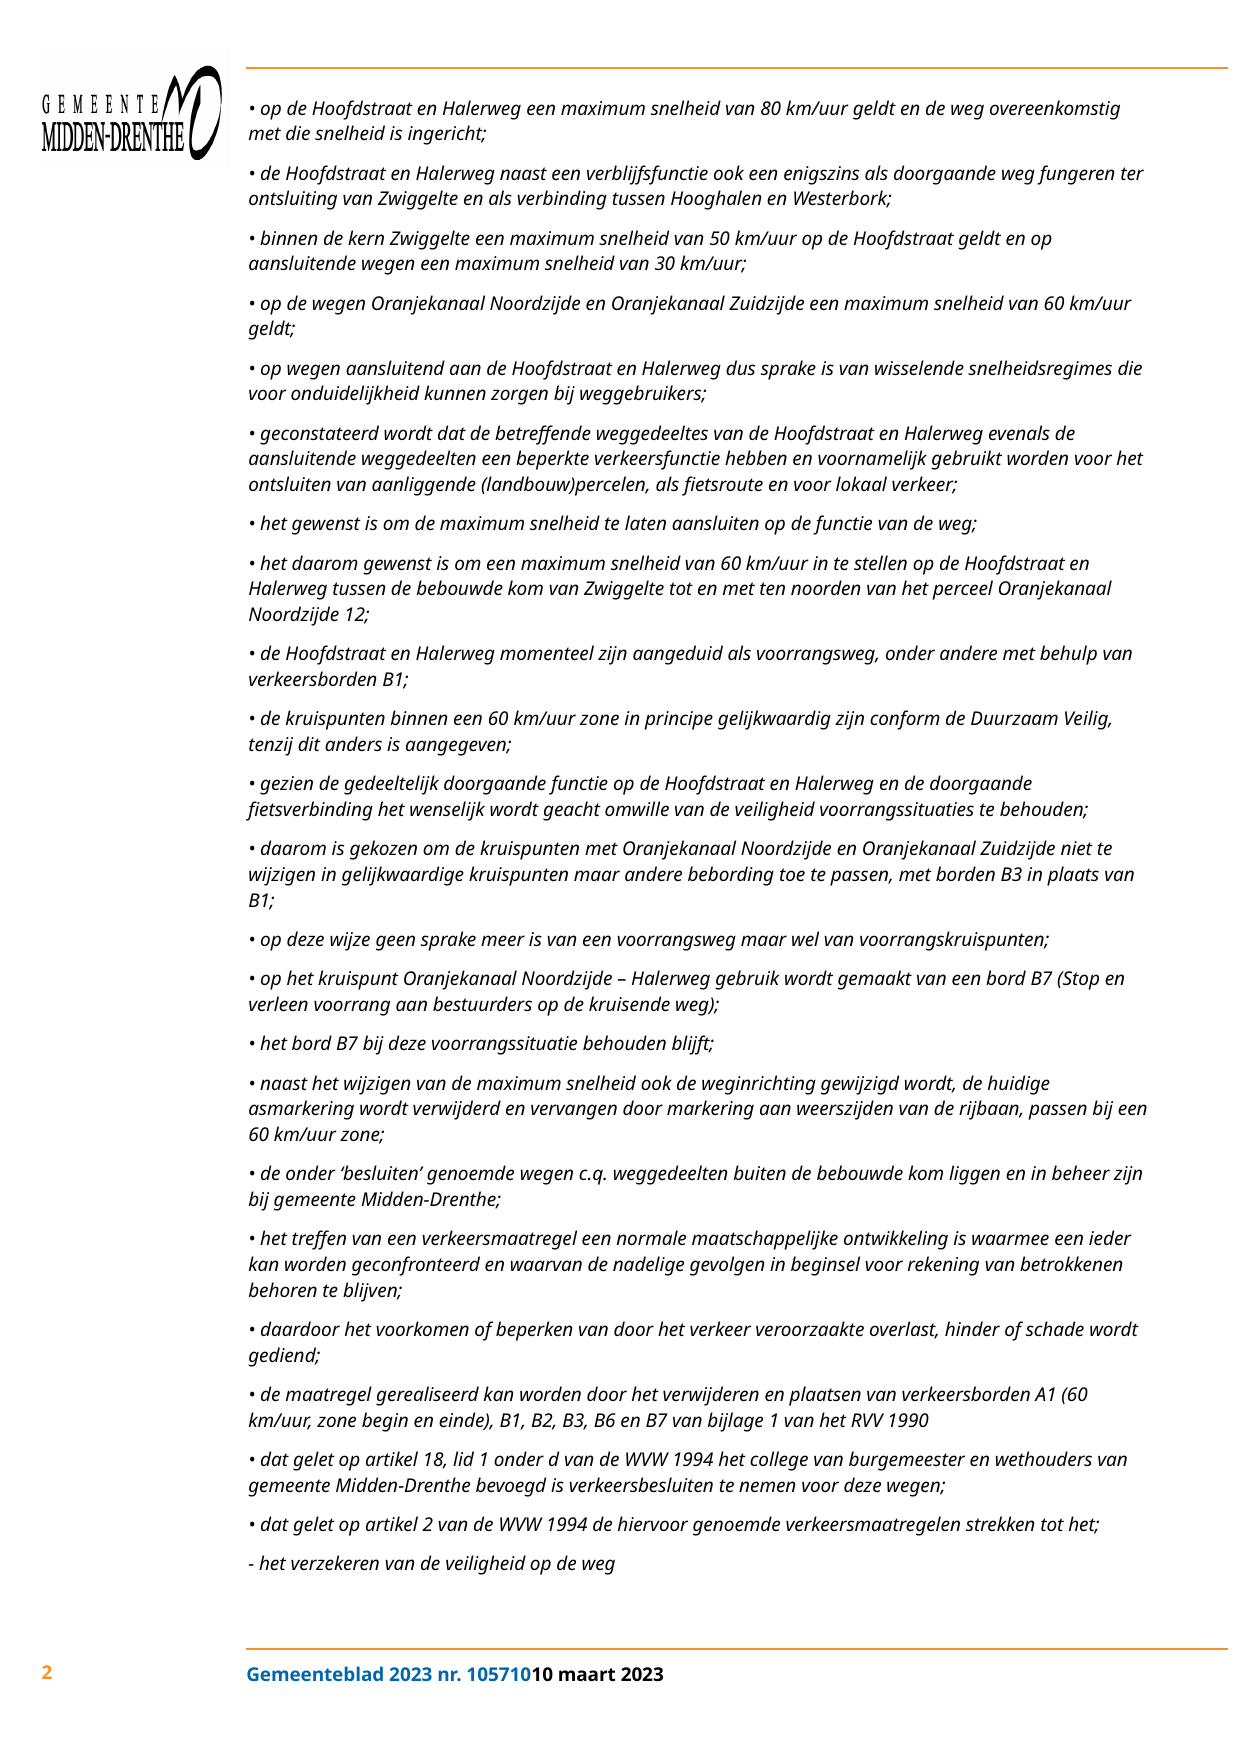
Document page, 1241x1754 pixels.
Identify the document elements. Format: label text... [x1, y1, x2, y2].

text • op het kruispunt Oranjekanaal Noordzijde – Halerweg gebruik wordt gemaakt van een bord B7 (Stop en verleen voorrang aan bestuurders op de kruisende weg); [248, 966, 1152, 1017]
text - het verzekeren van de veiligheid op de weg [248, 1551, 1152, 1576]
text • de Hoofdstraat en Halerweg momenteel zijn aangeduid als voorrangsweg, onder andere met behulp van verkeersborden B1; [248, 641, 1152, 692]
text • het treffen van een verkeersmaatregel een normale maatschappelijke ontwikkeling is waarmee een ieder kan worden geconfronteerd en waarvan de nadelige gevolgen in beginsel voor rekening van betrokkenen behoren te blijven; [248, 1226, 1152, 1303]
text • op wegen aansluitend aan de Hoofdstraat en Halerweg dus sprake is van wisselende snelheidsregimes die voor onduidelijkheid kunnen zorgen bij weggebruikers; [248, 355, 1152, 406]
text • het bord B7 bij deze voorrangssituatie behouden blijft; [248, 1031, 1152, 1056]
text • de maatregel gerealiseerd kan worden door het verwijderen en plaatsen van verkeersborden A1 (60 km/uur, zone begin en einde), B1, B2, B3, B6 en B7 van bijlage 1 van het RVV 1990 [248, 1381, 1152, 1433]
text • de onder ‘besluiten’ genoemde wegen c.q. weggedeelten buiten de bebouwde kom liggen en in beheer zijn bij gemeente Midden-Drenthe; [248, 1161, 1152, 1212]
text • het daarom gewenst is om een maximum snelheid van 60 km/uur in te stellen op de Hoofdstraat en Halerweg tussen de bebouwde kom van Zwiggelte tot en met ten noorden van het perceel Oranjekanaal Noordzijde 12; [248, 550, 1152, 627]
text • geconstateerd wordt dat de betreffende weggedeeltes van de Hoofdstraat en Halerweg evenals de aansluitende weggedeelten een beperkte verkeersfunctie hebben en voornamelijk gebruikt worden voor het ontsluiten van aanliggende (landbouw)percelen, als fietsroute en voor lokaal verkeer; [248, 420, 1152, 497]
text • daarom is gekozen om de kruispunten met Oranjekanaal Noordzijde en Oranjekanaal Zuidzijde niet te wijzigen in gelijkwaardige kruispunten maar andere bebording toe te passen, met borden B3 in plaats van B1; [248, 836, 1152, 913]
text • dat gelet op artikel 2 van de WVW 1994 de hiervoor genoemde verkeersmaatregelen strekken tot het; [248, 1511, 1152, 1537]
text • de kruispunten binnen een 60 km/uur zone in principe gelijkwaardig zijn conform de Duurzaam Veilig, tenzij dit anders is aangegeven; [248, 706, 1152, 757]
text • naast het wijzigen van de maximum snelheid ook de weginrichting gewijzigd wordt, de huidige asmarkering wordt verwijderd en vervangen door markering aan weerszijden van de rijbaan, passen bij een 60 km/uur zone; [248, 1070, 1152, 1147]
text • op de wegen Oranjekanaal Noordzijde en Oranjekanaal Zuidzijde een maximum snelheid van 60 km/uur geldt; [248, 290, 1152, 341]
text • op de Hoofdstraat en Halerweg een maximum snelheid van 80 km/uur geldt en de weg overeenkomstig met die snelheid is ingericht; [248, 95, 1152, 146]
text • gezien de gedeeltelijk doorgaande functie op de Hoofdstraat en Halerweg en de doorgaande fietsverbinding het wenselijk wordt geacht omwille van de veiligheid voorrangssituaties te behouden; [248, 771, 1152, 822]
text • de Hoofdstraat en Halerweg naast een verblijfsfunctie ook een enigszins als doorgaande weg fungeren ter ontsluiting van Zwiggelte en als verbinding tussen Hooghalen en Westerbork; [248, 160, 1152, 211]
text • dat gelet op artikel 18, lid 1 onder d van de WVW 1994 het college van burgemeester en wethouders van gemeente Midden-Drenthe bevoegd is verkeersbesluiten te nemen voor deze wegen; [248, 1446, 1152, 1498]
text • binnen de kern Zwiggelte een maximum snelheid van 50 km/uur op de Hoofdstraat geldt en op aansluitende wegen een maximum snelheid van 30 km/uur; [248, 225, 1152, 276]
text • daardoor het voorkomen of beperken van door het verkeer veroorzaakte overlast, hinder of schade wordt gediend; [248, 1316, 1152, 1368]
text • op deze wijze geen sprake meer is van een voorrangsweg maar wel van voorrangskruispunten; [248, 926, 1152, 952]
picture [41, 47, 231, 172]
text • het gewenst is om de maximum snelheid te laten aansluiten op de functie van de weg; [248, 511, 1152, 536]
